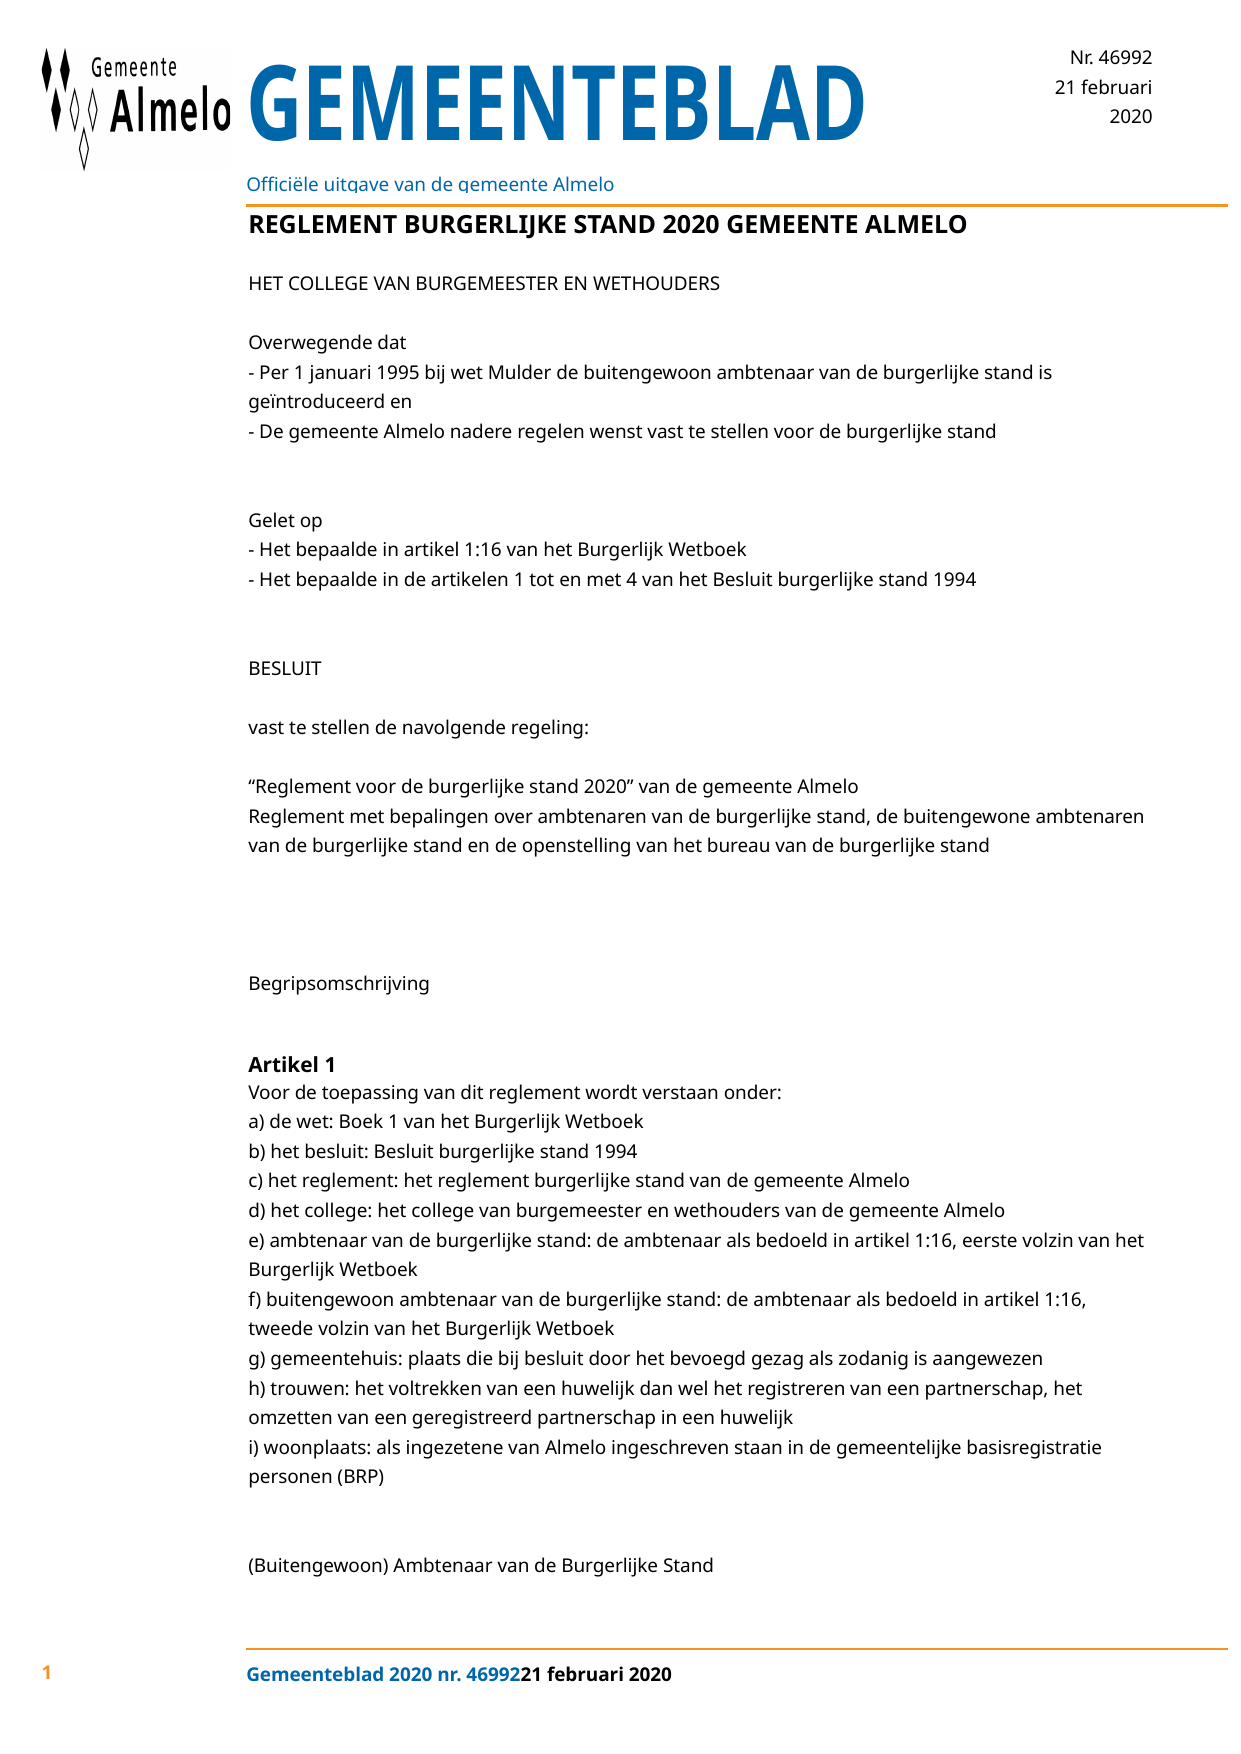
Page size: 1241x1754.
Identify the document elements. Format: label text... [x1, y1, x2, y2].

text g) gemeentehuis: plaats die bij besluit door het bevoegd gezag als zodanig is aangewezen [248, 1345, 1152, 1371]
text (Buitengewoon) Ambtenaar van de Burgerlijke Stand [248, 1552, 1152, 1578]
text b) het besluit: Besluit burgerlijke stand 1994 [248, 1138, 1152, 1164]
text i) woonplaats: als ingezetene van Almelo ingeschreven staan in de gemeentelijke basisregistratie personen (BRP) [248, 1434, 1152, 1489]
text Begripsomschrijving [248, 970, 1152, 996]
text - De gemeente Almelo nadere regelen wenst vast te stellen voor de burgerlijke stand [248, 418, 1152, 444]
text REGLEMENT BURGERLIJKE STAND 2020 GEMEENTE ALMELO [248, 207, 1152, 241]
text vast te stellen de navolgende regeling: [248, 714, 1152, 740]
text d) het college: het college van burgemeester en wethouders van de gemeente Almelo [248, 1197, 1152, 1223]
text c) het reglement: het reglement burgerlijke stand van de gemeente Almelo [248, 1168, 1152, 1193]
text f) buitengewoon ambtenaar van de burgerlijke stand: de ambtenaar als bedoeld in artikel 1:16, tweede volzin van het Burgerlijk Wetboek [248, 1286, 1152, 1341]
text Gelet op [248, 507, 1152, 533]
text Voor de toepassing van dit reglement wordt verstaan onder: [248, 1079, 1152, 1104]
text - Het bepaalde in de artikelen 1 tot en met 4 van het Besluit burgerlijke stand 1994 [248, 566, 1152, 592]
picture [41, 47, 231, 172]
text a) de wet: Boek 1 van het Burgerlijk Wetboek [248, 1108, 1152, 1134]
text - Per 1 januari 1995 bij wet Mulder de buitengewoon ambtenaar van de burgerlijke stand is geïntroduceerd en [248, 359, 1152, 414]
text “Reglement voor de burgerlijke stand 2020” van de gemeente Almelo [248, 773, 1152, 799]
text - Het bepaalde in artikel 1:16 van het Burgerlijk Wetboek [248, 537, 1152, 562]
text Overwegende dat [248, 329, 1152, 355]
text Artikel 1 [248, 1050, 1152, 1079]
text h) trouwen: het voltrekken van een huwelijk dan wel het registreren van een partnerschap, het omzetten van een geregistreerd partnerschap in een huwelijk [248, 1375, 1152, 1430]
text Reglement met bepalingen over ambtenaren van de burgerlijke stand, de buitengewone ambtenaren van de burgerlijke stand en de openstelling van het bureau van de burgerlijke stand [248, 803, 1152, 858]
text e) ambtenaar van de burgerlijke stand: de ambtenaar als bedoeld in artikel 1:16, eerste volzin van het Burgerlijk Wetboek [248, 1227, 1152, 1282]
text BESLUIT [248, 655, 1152, 681]
text HET COLLEGE VAN BURGEMEESTER EN WETHOUDERS [248, 270, 1152, 296]
